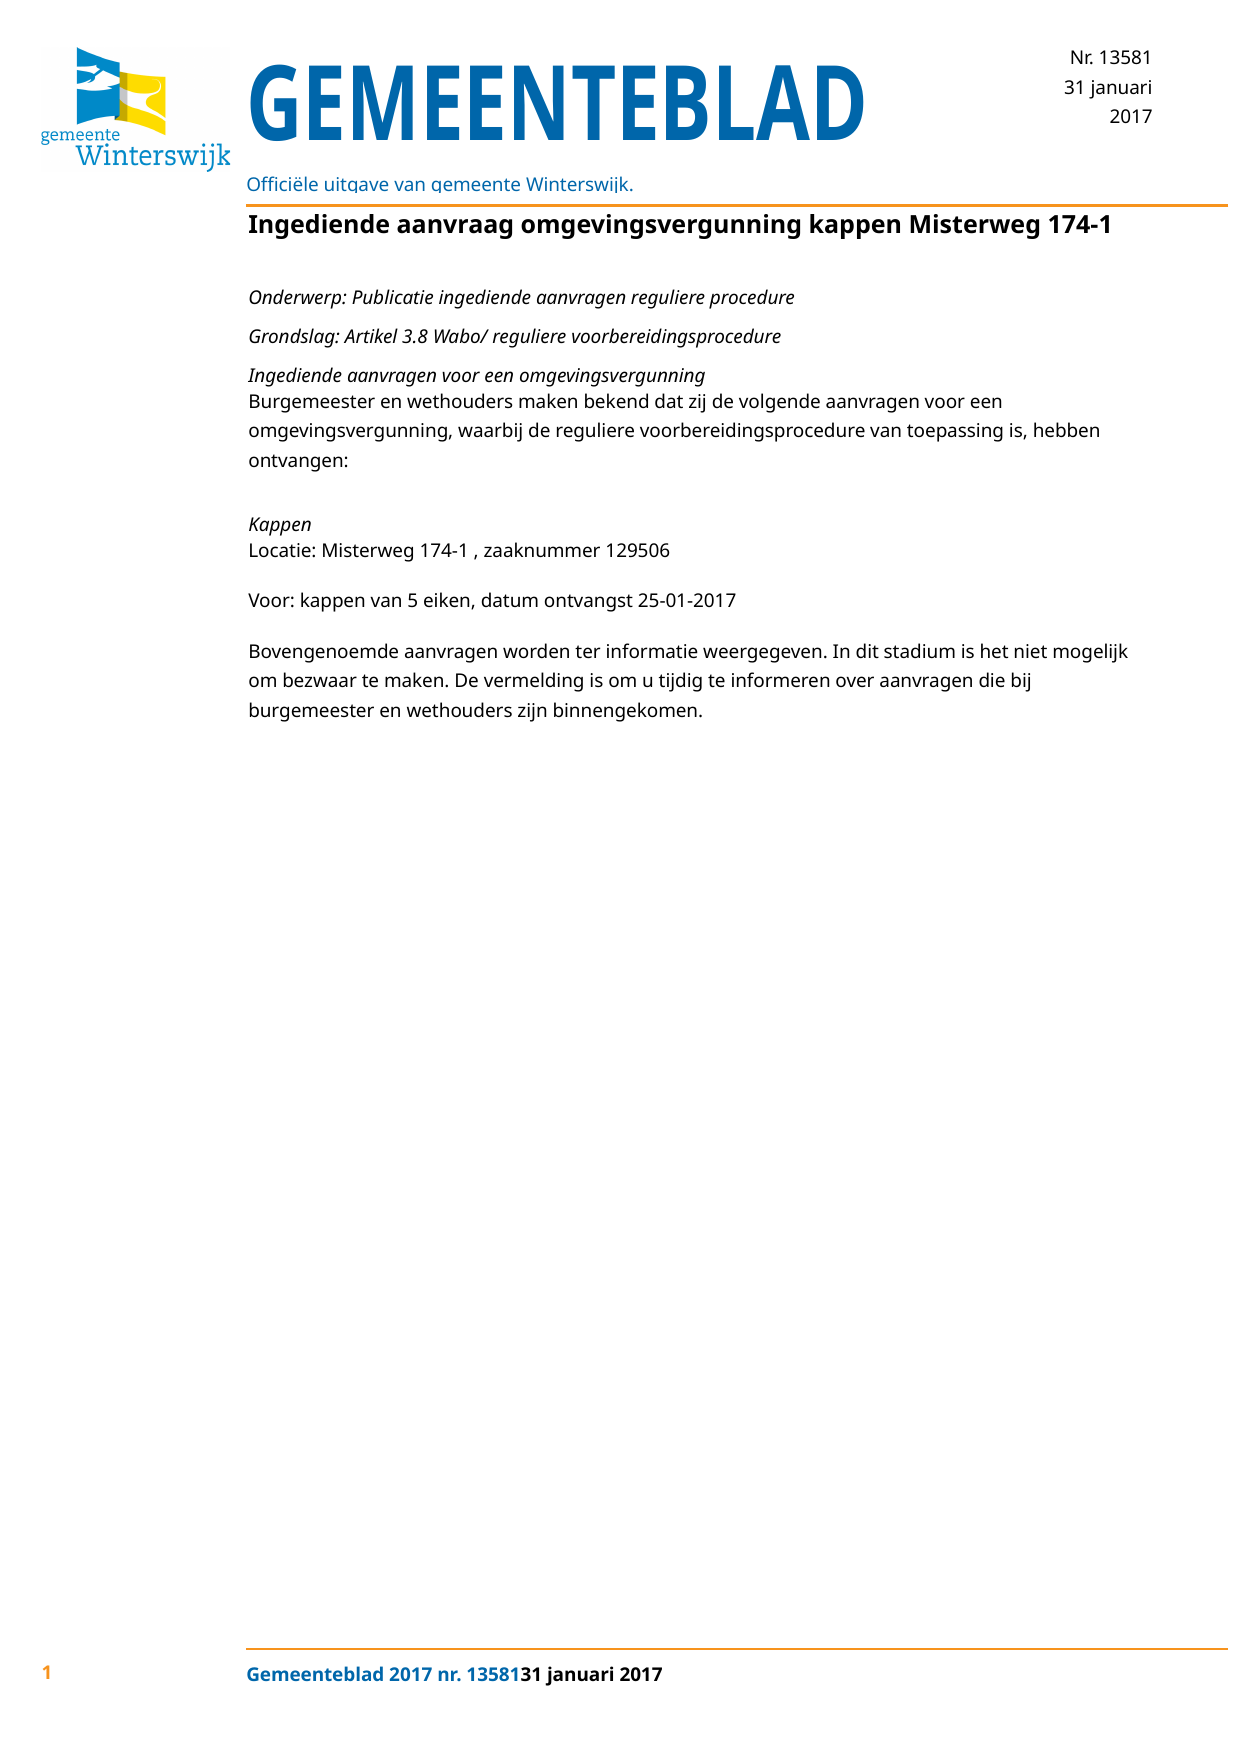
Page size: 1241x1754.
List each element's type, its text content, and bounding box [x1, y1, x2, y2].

text Grondslag: Artikel 3.8 Wabo/ reguliere voorbereidingsprocedure [248, 323, 1152, 349]
picture [225, 153, 231, 162]
text Burgemeester en wethouders maken bekend dat zij de volgende aanvragen voor een omgevingsvergunning, waarbij de reguliere voorbereidingsprocedure van toepassing is, hebben ontvangen: [248, 388, 1152, 473]
picture [41, 47, 231, 172]
text Locatie: Misterweg 174-1 , zaaknummer 129506 [248, 537, 1152, 563]
text Ingediende aanvraag omgevingsvergunning kappen Misterweg 174-1 [248, 207, 1152, 241]
text Ingediende aanvragen voor een omgevingsvergunning [248, 362, 1152, 388]
text Voor: kappen van 5 eiken, datum ontvangst 25-01-2017 [248, 587, 1152, 613]
text Onderwerp: Publicatie ingediende aanvragen reguliere procedure [248, 284, 1152, 309]
text Bovengenoemde aanvragen worden ter informatie weergegeven. In dit stadium is het niet mogelijk om bezwaar te maken. De vermelding is om u tijdig te informeren over aanvragen die bij burgemeester en wethouders zijn binnengekomen. [248, 638, 1152, 723]
text Kappen [248, 511, 1152, 537]
